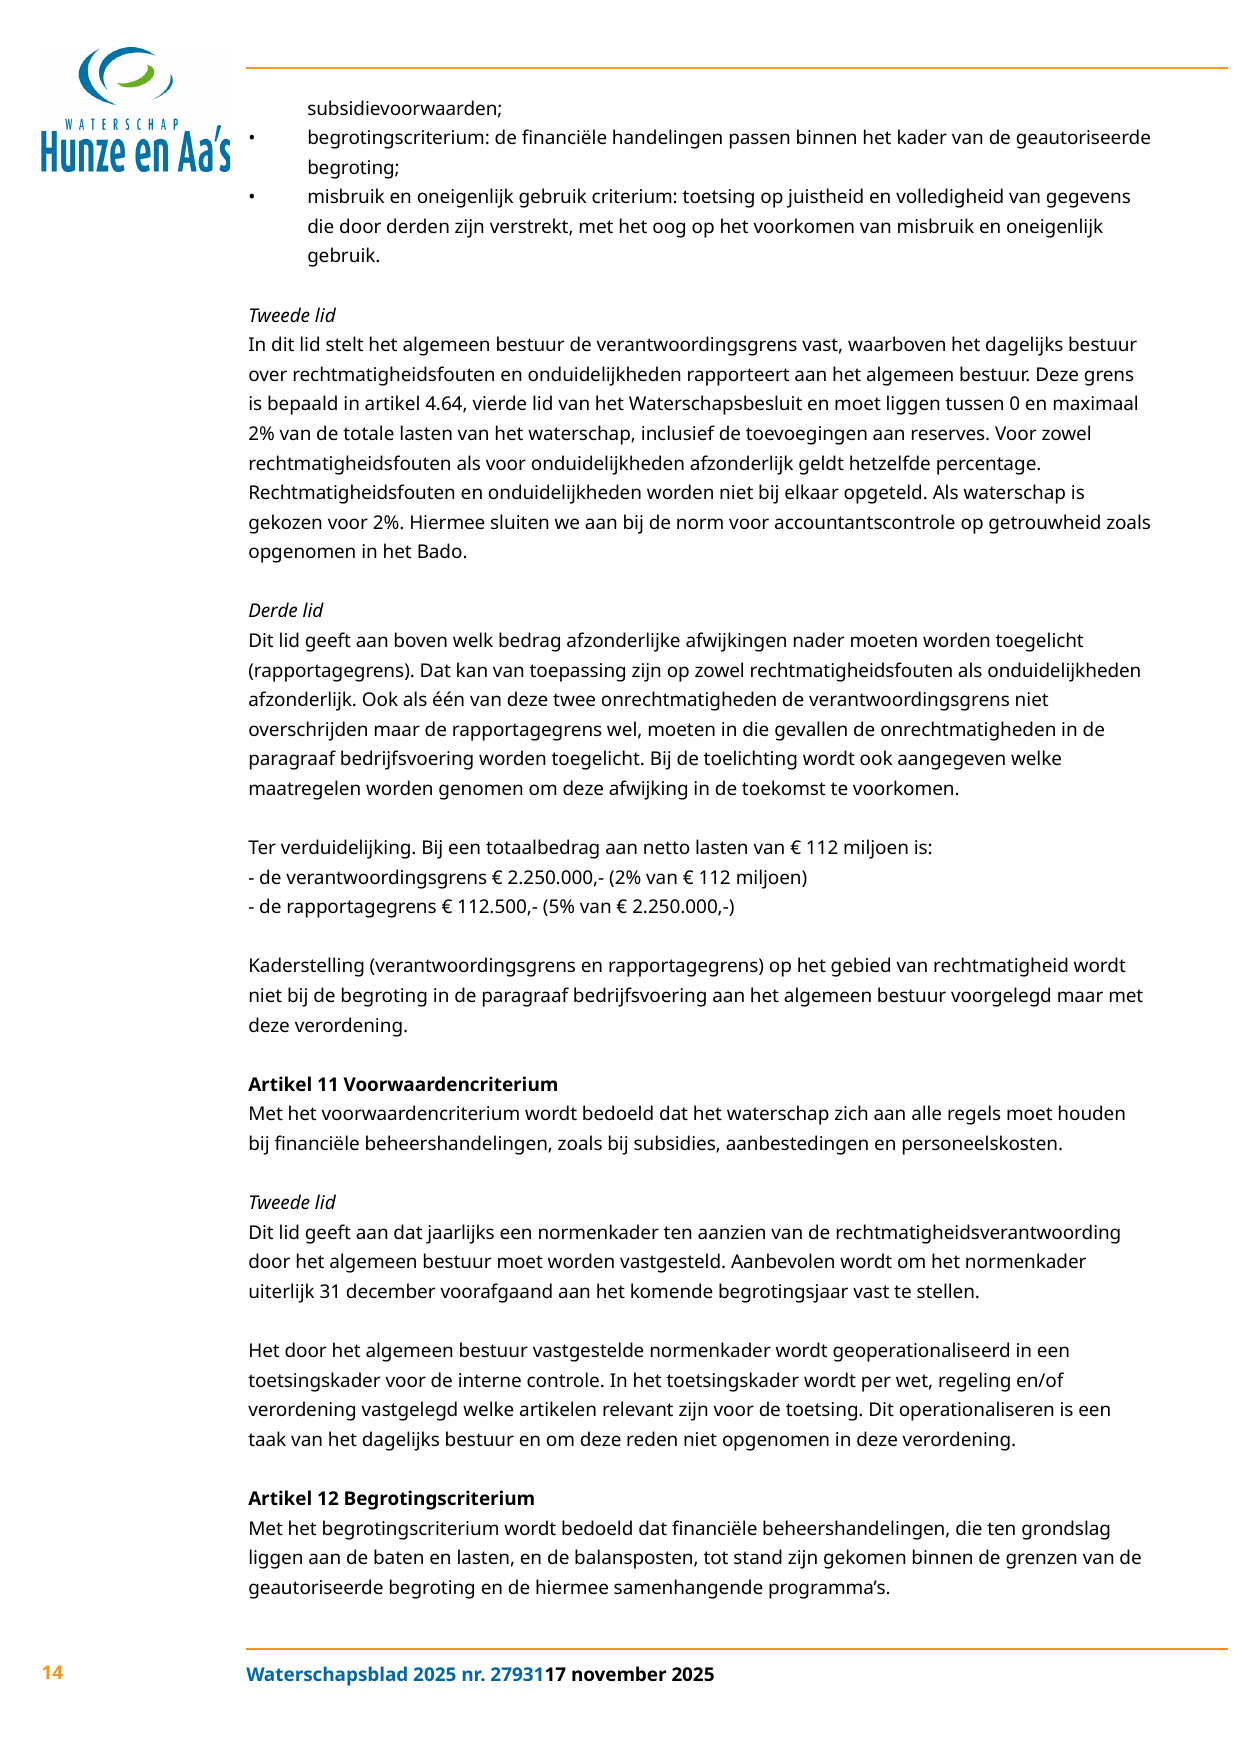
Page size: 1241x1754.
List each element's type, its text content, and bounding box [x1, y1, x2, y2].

text Tweede lid [248, 1189, 1152, 1215]
text Dit lid geeft aan dat jaarlijks een normenkader ten aanzien van de rechtmatigheidsverantwoording door het algemeen bestuur moet worden vastgesteld. Aanbevolen wordt om het normenkader uiterlijk 31 december voorafgaand aan het komende begrotingsjaar vast te stellen. [248, 1219, 1152, 1304]
text Tweede lid [248, 302, 1152, 328]
picture [47, 154, 51, 172]
text Derde lid [248, 598, 1152, 623]
text Met het begrotingscriterium wordt bedoeld dat financiële beheershandelingen, die ten grondslag liggen aan de baten en lasten, en de balansposten, tot stand zijn gekomen binnen de grenzen van de geautoriseerde begroting en de hiermee samenhangende programma’s. [248, 1515, 1152, 1600]
text Ter verduidelijking. Bij een totaalbedrag aan netto lasten van € 112 miljoen is: [248, 834, 1152, 860]
text In dit lid stelt het algemeen bestuur de verantwoordingsgrens vast, waarboven het dagelijks bestuur over rechtmatigheidsfouten en onduidelijkheden rapporteert aan het algemeen bestuur. Deze grens is bepaald in artikel 4.64, vierde lid van het Waterschapsbesluit en moet liggen tussen 0 en maximaal 2% van de totale lasten van het waterschap, inclusief de toevoegingen aan reserves. Voor zowel rechtmatigheidsfouten als voor onduidelijkheden afzonderlijk geldt hetzelfde percentage. Rechtmatigheidsfouten en onduidelijkheden worden niet bij elkaar opgeteld. Als waterschap is gekozen voor 2%. Hiermee sluiten we aan bij de norm voor accountantscontrole op getrouwheid zoals opgenomen in het Bado. [248, 331, 1152, 564]
text Kaderstelling (verantwoordingsgrens en rapportagegrens) op het gebied van rechtmatigheid wordt niet bij de begroting in de paragraaf bedrijfsvoering aan het algemeen bestuur voorgelegd maar met deze verordening. [248, 953, 1152, 1038]
text - de rapportagegrens € 112.500,- (5% van € 2.250.000,-) [248, 893, 1152, 919]
picture [226, 145, 231, 156]
text Artikel 12 Begrotingscriterium [248, 1485, 1152, 1511]
text Dit lid geeft aan boven welk bedrag afzonderlijke afwijkingen nader moeten worden toegelicht (rapportagegrens). Dat kan van toepassing zijn op zowel rechtmatigheidsfouten als onduidelijkheden afzonderlijk. Ook als één van deze twee onrechtmatigheden de verantwoordingsgrens niet overschrijden maar de rapportagegrens wel, moeten in die gevallen de onrechtmatigheden in de paragraaf bedrijfsvoering worden toegelicht. Bij de toelichting wordt ook aangegeven welke maatregelen worden genomen om deze afwijking in de toekomst te voorkomen. [248, 627, 1152, 801]
text Het door het algemeen bestuur vastgestelde normenkader wordt geoperationaliseerd in een toetsingskader voor de interne controle. In het toetsingskader wordt per wet, regeling en/of verordening vastgelegd welke artikelen relevant zijn voor de toetsing. Dit operationaliseren is een taak van het dagelijks bestuur en om deze reden niet opgenomen in deze verordening. [248, 1337, 1152, 1452]
list misbruik en oneigenlijk gebruik criterium: toetsing op juistheid en volledigheid van gegevens die door derden zijn verstrekt, met het oog op het voorkomen van misbruik en oneigenlijk gebruik. [248, 183, 1152, 268]
text - de verantwoordingsgrens € 2.250.000,- (2% van € 112 miljoen) [248, 864, 1152, 890]
list subsidievoorwaarden; [248, 95, 1152, 121]
picture [183, 163, 191, 172]
text Artikel 11 Voorwaardencriterium [248, 1071, 1152, 1097]
list begrotingscriterium: de financiële handelingen passen binnen het kader van de geautoriseerde begroting; [248, 124, 1152, 180]
picture [41, 47, 231, 172]
text Met het voorwaardencriterium wordt bedoeld dat het waterschap zich aan alle regels moet houden bij financiële beheershandelingen, zoals bij subsidies, aanbestedingen en personeelskosten. [248, 1101, 1152, 1156]
